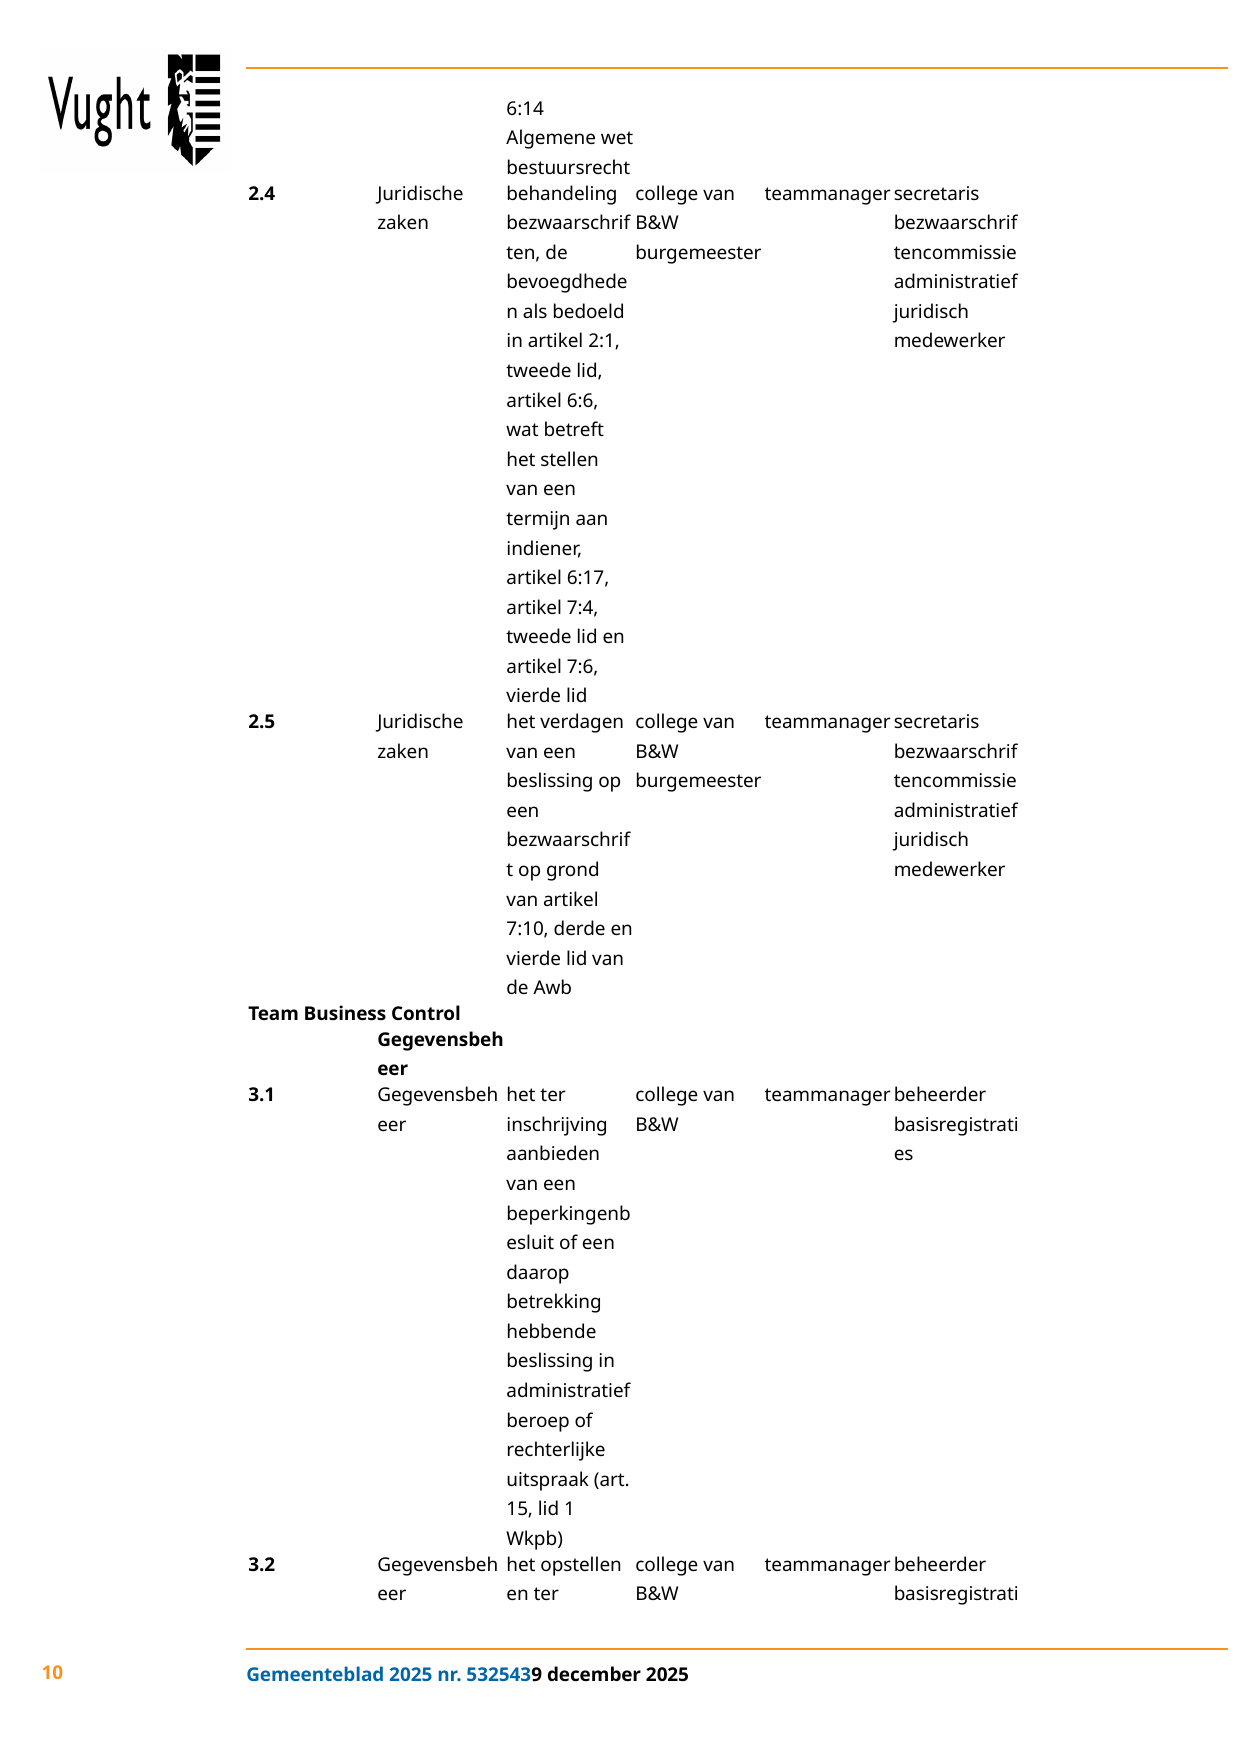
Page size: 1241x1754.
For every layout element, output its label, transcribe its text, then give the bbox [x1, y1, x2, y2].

table_cell Gegevensbeheer [377, 1551, 506, 1606]
picture [41, 47, 231, 172]
table_cell teammanager [764, 1081, 893, 1551]
table_cell Juridische zaken [377, 708, 506, 1000]
table_cell 3.2 [248, 1551, 377, 1606]
table_cell [635, 1026, 764, 1081]
table_cell beheerder basisregistrati [894, 1551, 1022, 1606]
table_cell het verdagen van een beslissing op een bezwaarschrift op grond van artikel 7:10, derde en vierde lid van de Awb [506, 708, 635, 1000]
table_cell 6:14 Algemene wet bestuursrecht [506, 95, 635, 180]
table_cell 2.5 [248, 708, 377, 1000]
table_cell Gegevensbeheer [377, 1026, 506, 1081]
table_cell [377, 95, 506, 180]
table_cell [1023, 1026, 1152, 1081]
table_cell [506, 1026, 635, 1081]
table_cell [1023, 180, 1152, 708]
table_cell college van B&W burgemeester [635, 180, 764, 708]
table_cell [248, 1026, 377, 1081]
table_cell [894, 1026, 1022, 1081]
table_cell teammanager [764, 708, 893, 1000]
table_cell secretaris bezwaarschriftencommissie administratief juridisch medewerker [894, 180, 1022, 708]
table_cell teammanager [764, 180, 893, 708]
table_cell college van B&W burgemeester [635, 708, 764, 1000]
table_cell Team Business Control [248, 1000, 1152, 1026]
table_cell 3.1 [248, 1081, 377, 1551]
table_cell secretaris bezwaarschriftencommissie administratief juridisch medewerker [894, 708, 1022, 1000]
table_cell 2.4 [248, 180, 377, 708]
table_cell college van B&W [635, 1081, 764, 1551]
table_cell het opstellen en ter [506, 1551, 635, 1606]
table_cell behandeling bezwaarschriften, de bevoegdheden als bedoeld in artikel 2:1, tweede lid, artikel 6:6, wat betreft het stellen van een termijn aan indiener, artikel 6:17, artikel 7:4, tweede lid en artikel 7:6, vierde lid [506, 180, 635, 708]
table_cell [1023, 1551, 1152, 1606]
table_cell [764, 95, 893, 180]
table_cell [894, 95, 1022, 180]
table_cell [635, 95, 764, 180]
table_cell [248, 95, 377, 180]
table_cell [764, 1026, 893, 1081]
table_cell Juridische zaken [377, 180, 506, 708]
table_cell teammanager [764, 1551, 893, 1606]
table_cell [1023, 708, 1152, 1000]
table_cell [1023, 1081, 1152, 1551]
table_cell beheerder basisregistraties [894, 1081, 1022, 1551]
table_cell college van B&W [635, 1551, 764, 1606]
table_cell Gegevensbeheer [377, 1081, 506, 1551]
table_cell [1023, 95, 1152, 180]
table_cell het ter inschrijving aanbieden van een beperkingenbesluit of een daarop betrekking hebbende beslissing in administratief beroep of rechterlijke uitspraak (art. 15, lid 1 Wkpb) [506, 1081, 635, 1551]
